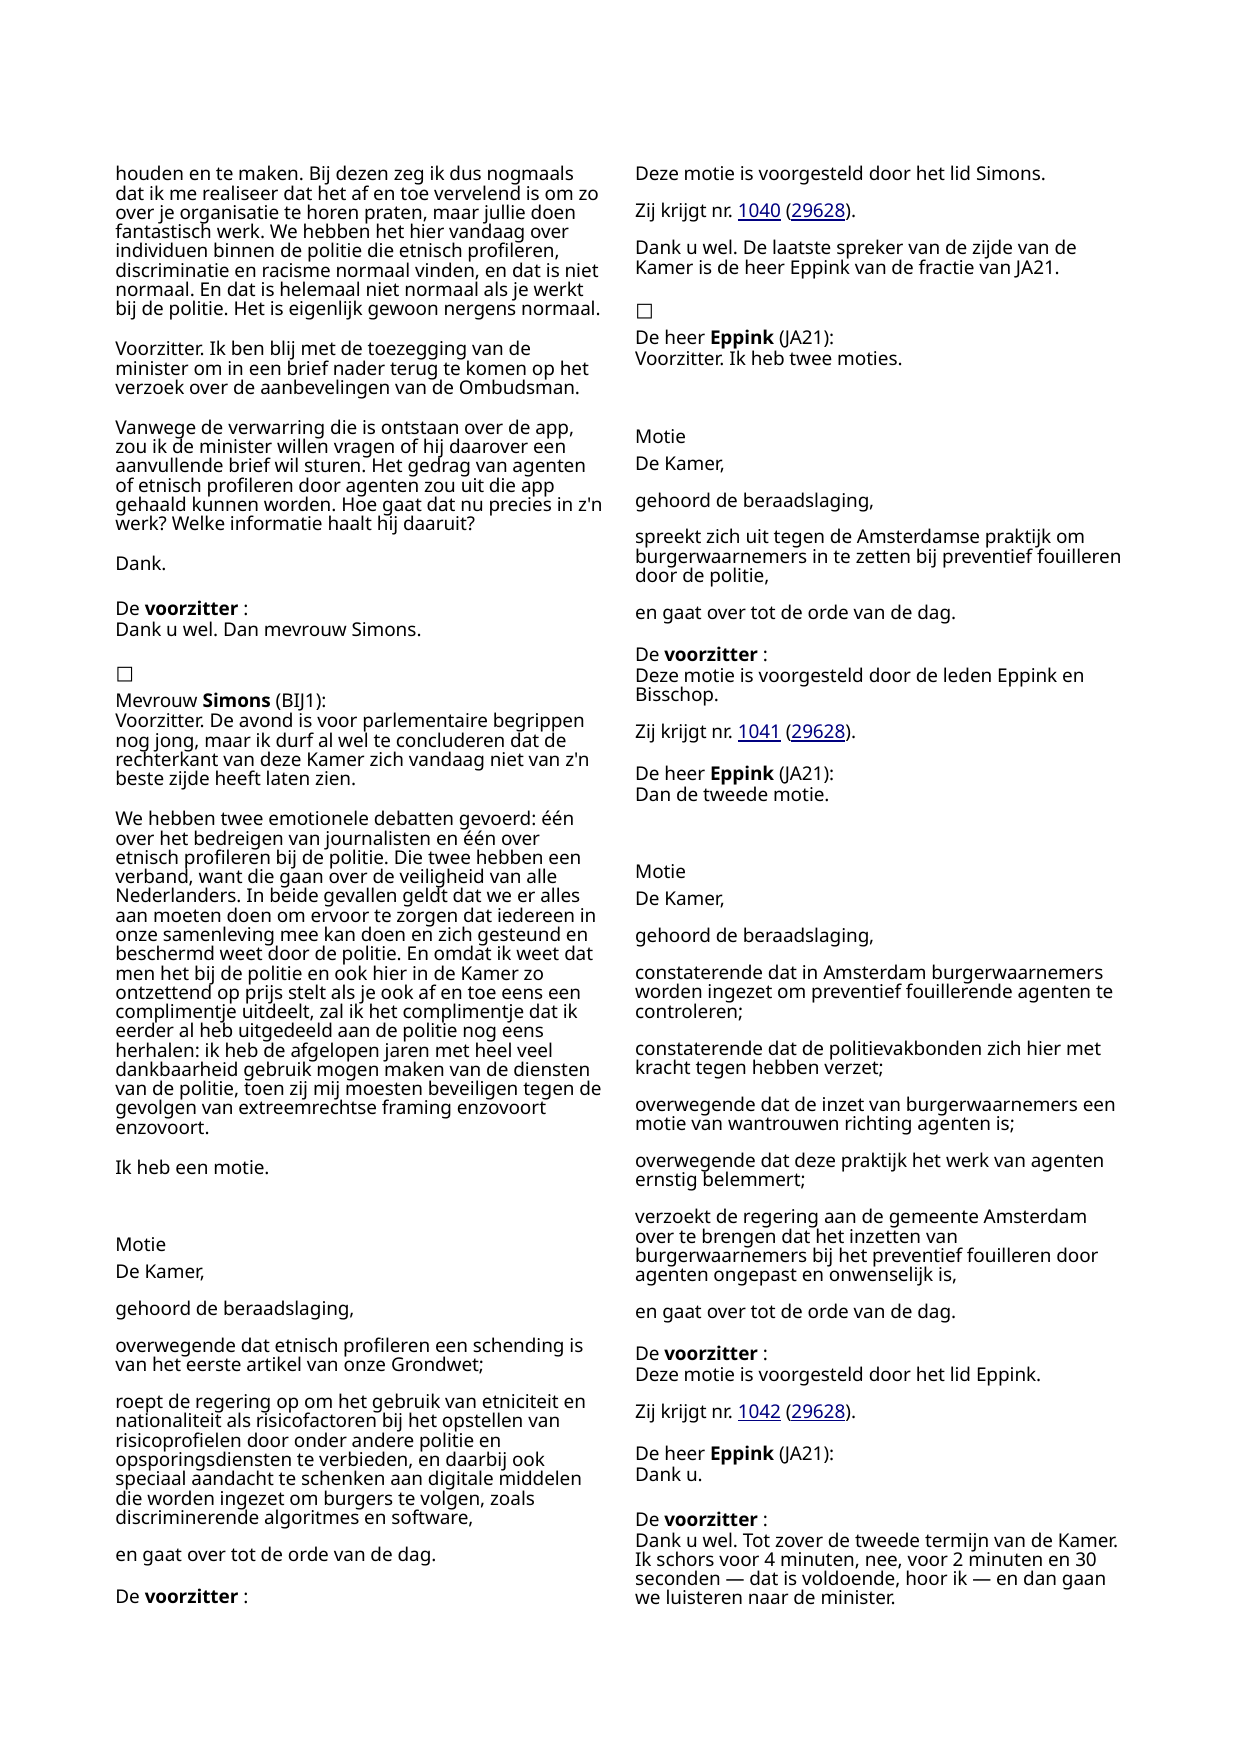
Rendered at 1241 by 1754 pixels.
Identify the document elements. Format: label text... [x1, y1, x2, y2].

text Dank. [115, 555, 605, 574]
text Dank u wel. Dan mevrouw Simons. [115, 621, 605, 640]
text gehoord de beraadslaging, [115, 1300, 605, 1319]
text Dank u. [635, 1466, 1125, 1485]
text Dank u wel. Tot zover de tweede termijn van de Kamer. Ik schors voor 4 minuten, nee, voor 2 minuten en 30 seconden — dat is voldoende, hoor ik — en dan gaan we luisteren naar de minister. [635, 1532, 1125, 1609]
text Ik heb een motie. [115, 1159, 605, 1178]
text De voorzitter : [115, 1583, 605, 1608]
text en gaat over tot de orde van de dag. [635, 604, 1125, 623]
text Zij krijgt nr. 1041 (29628). [635, 723, 1125, 742]
text ⬜ [115, 661, 605, 687]
text Deze motie is voorgesteld door het lid Eppink. [635, 1366, 1125, 1385]
text Dan de tweede motie. [635, 786, 1125, 805]
text houden en te maken. Bij dezen zeg ik dus nogmaals dat ik me realiseer dat het af en toe vervelend is om zo over je organisatie te horen praten, maar jullie doen fantastisch werk. We hebben het hier vandaag over individuen binnen de politie die etnisch profileren, discriminatie en racisme normaal vinden, en dat is niet normaal. En dat is helemaal niet normaal als je werkt bij de politie. Het is eigenlijk gewoon nergens normaal. [115, 165, 605, 319]
text constaterende dat in Amsterdam burgerwaarnemers worden ingezet om preventief fouillerende agenten te controleren; [635, 964, 1125, 1022]
text Mevrouw Simons (BIJ1): [115, 687, 605, 712]
text De Kamer, [635, 454, 1125, 474]
text Voorzitter. Ik ben blij met de toezegging van de minister om in een brief nader terug te komen op het verzoek over de aanbevelingen van de Ombudsman. [115, 340, 605, 398]
text spreekt zich uit tegen de Amsterdamse praktijk om burgerwaarnemers in te zetten bij preventief fouilleren door de politie, [635, 528, 1125, 586]
text Zij krijgt nr. 1040 (29628). [635, 202, 1125, 222]
text Voorzitter. De avond is voor parlementaire begrippen nog jong, maar ik durf al wel te concluderen dat de rechterkant van deze Kamer zich vandaag niet van z'n beste zijde heeft laten zien. [115, 712, 605, 789]
text overwegende dat de inzet van burgerwaarnemers een motie van wantrouwen richting agenten is; [635, 1096, 1125, 1134]
text De voorzitter : [115, 595, 605, 621]
text Dank u wel. De laatste spreker van de zijde van de Kamer is de heer Eppink van de fractie van JA21. [635, 239, 1125, 278]
text We hebben twee emotionele debatten gevoerd: één over het bedreigen van journalisten en één over etnisch profileren bij de politie. Die twee hebben een verband, want die gaan over de veiligheid van alle Nederlanders. In beide gevallen geldt dat we er alles aan moeten doen om ervoor te zorgen dat iedereen in onze samenleving mee kan doen en zich gesteund en beschermd weet door de politie. En omdat ik weet dat men het bij de politie en ook hier in de Kamer zo ontzettend op prijs stelt als je ook af en toe eens een complimentje uitdeelt, zal ik het complimentje dat ik eerder al heb uitgedeeld aan de politie nog eens herhalen: ik heb de afgelopen jaren met heel veel dankbaarheid gebruik mogen maken van de diensten van de politie, toen zij mij moesten beveiligen tegen de gevolgen van extreemrechtse framing enzovoort enzovoort. [115, 810, 605, 1138]
text De Kamer, [635, 890, 1125, 909]
text Motie [635, 858, 1125, 884]
text verzoekt de regering aan de gemeente Amsterdam over te brengen dat het inzetten van burgerwaarnemers bij het preventief fouilleren door agenten ongepast en onwenselijk is, [635, 1208, 1125, 1286]
text De heer Eppink (JA21): [635, 1440, 1125, 1466]
text De voorzitter : [635, 641, 1125, 667]
text Deze motie is voorgesteld door de leden Eppink en Bisschop. [635, 667, 1125, 705]
text en gaat over tot de orde van de dag. [115, 1546, 605, 1565]
text overwegende dat deze praktijk het werk van agenten ernstig belemmert; [635, 1152, 1125, 1191]
text Deze motie is voorgesteld door het lid Simons. [635, 165, 1125, 184]
text Zij krijgt nr. 1042 (29628). [635, 1403, 1125, 1422]
text constaterende dat de politievakbonden zich hier met kracht tegen hebben verzet; [635, 1040, 1125, 1078]
text Voorzitter. Ik heb twee moties. [635, 350, 1125, 369]
text De heer Eppink (JA21): [635, 760, 1125, 786]
text De voorzitter : [635, 1506, 1125, 1532]
text ⬜ [635, 299, 1125, 324]
text De Kamer, [115, 1263, 605, 1282]
text Motie [635, 423, 1125, 449]
text Vanwege de verwarring die is ontstaan over de app, zou ik de minister willen vragen of hij daarover een aanvullende brief wil sturen. Het gedrag van agenten of etnisch profileren door agenten zou uit die app gehaald kunnen worden. Hoe gaat dat nu precies in z'n werk? Welke informatie haalt hij daaruit? [115, 419, 605, 534]
text gehoord de beraadslaging, [635, 492, 1125, 511]
text overwegende dat etnisch profileren een schending is van het eerste artikel van onze Grondwet; [115, 1337, 605, 1376]
text gehoord de beraadslaging, [635, 927, 1125, 946]
text Motie [115, 1231, 605, 1257]
text De heer Eppink (JA21): [635, 324, 1125, 350]
text De voorzitter : [635, 1340, 1125, 1366]
text roept de regering op om het gebruik van etniciteit en nationaliteit als risicofactoren bij het opstellen van risicoprofielen door onder andere politie en opsporingsdiensten te verbieden, en daarbij ook speciaal aandacht te schenken aan digitale middelen die worden ingezet om burgers te volgen, zoals discriminerende algoritmes en software, [115, 1393, 605, 1528]
text en gaat over tot de orde van de dag. [635, 1303, 1125, 1322]
